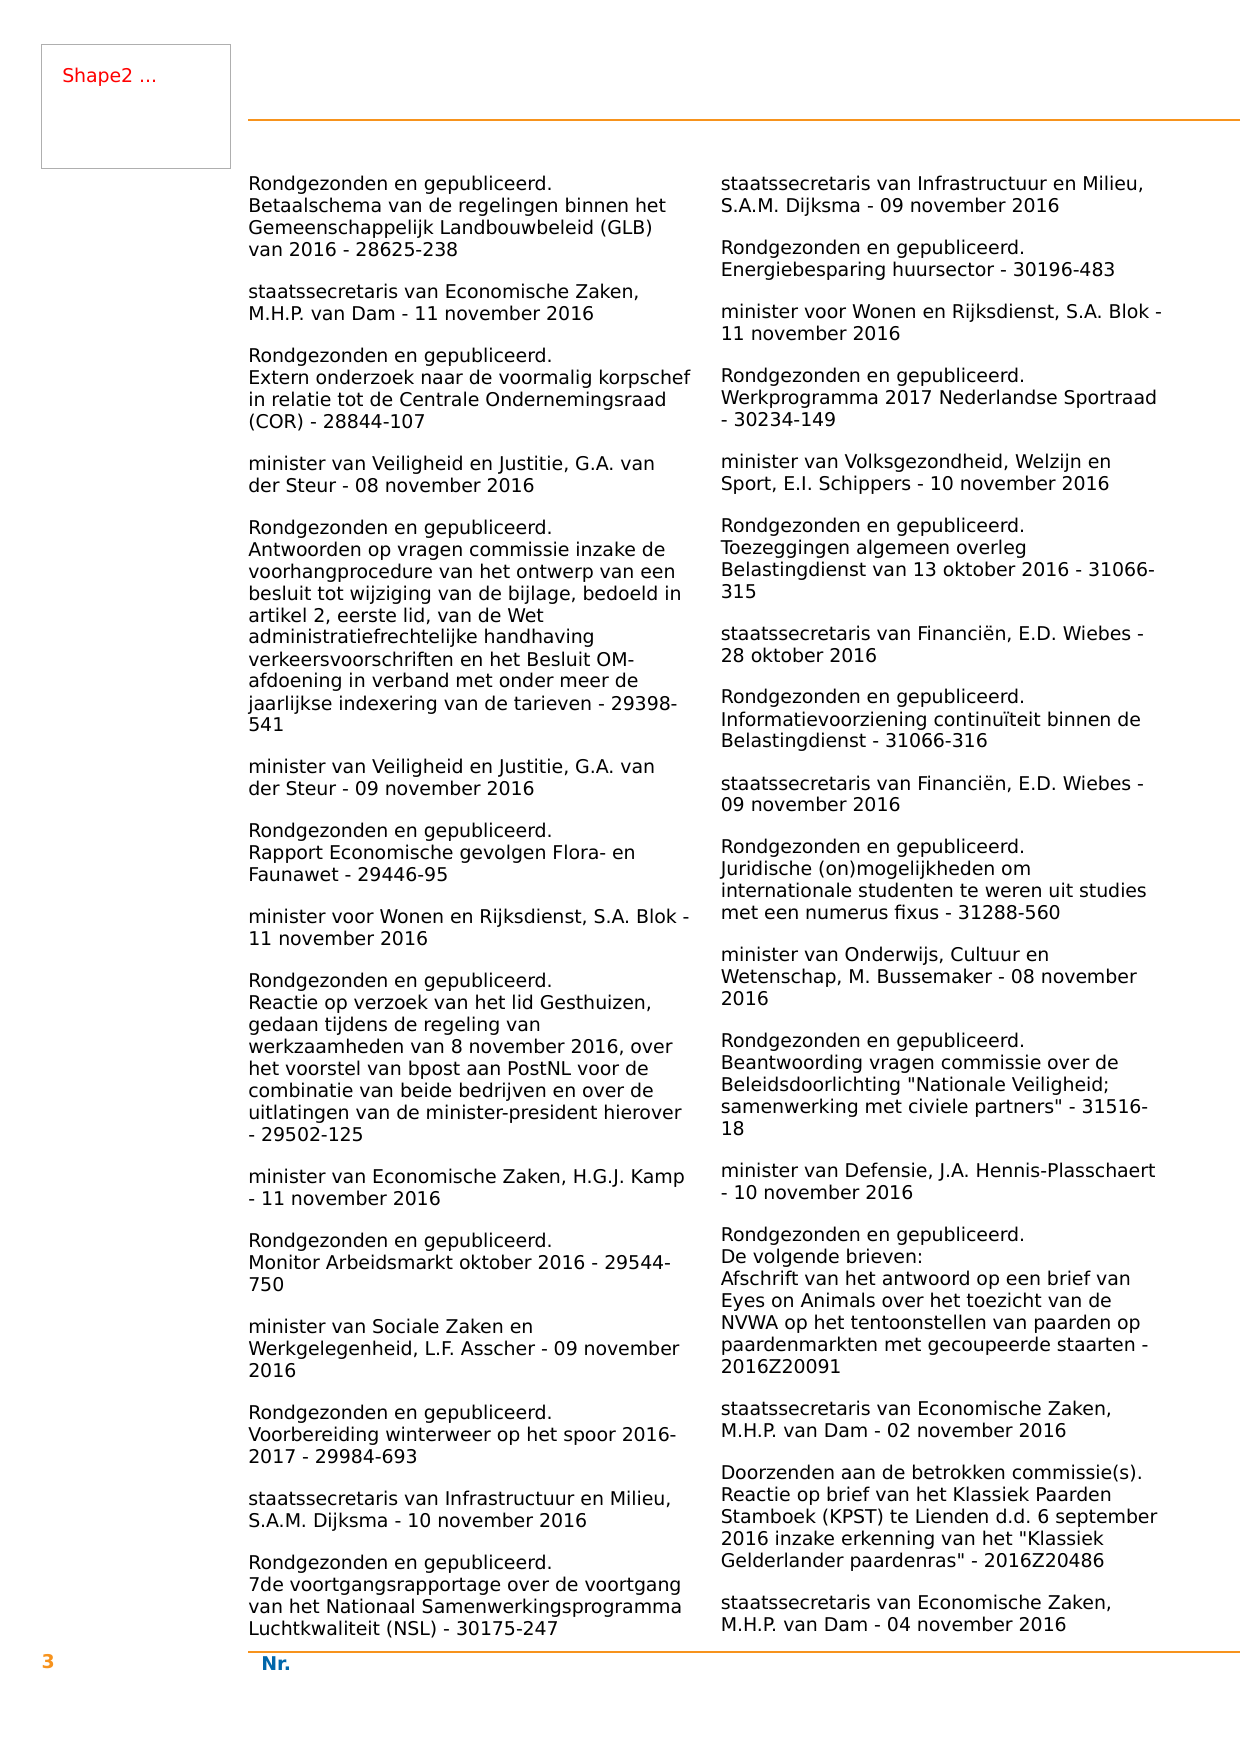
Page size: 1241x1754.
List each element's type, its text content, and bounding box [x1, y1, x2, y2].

text staatssecretaris van Infrastructuur en Milieu, S.A.M. Dijksma - 10 november 2016 [248, 1488, 691, 1532]
text minister van Economische Zaken, H.G.J. Kamp - 11 november 2016 [248, 1166, 691, 1210]
text Rondgezonden en gepubliceerd. [248, 820, 691, 842]
text minister van Onderwijs, Cultuur en Wetenschap, M. Bussemaker - 08 november 2016 [721, 944, 1163, 1010]
text Reactie op verzoek van het lid Gesthuizen, gedaan tijdens de regeling van werkzaamheden van 8 november 2016, over het voorstel van bpost aan PostNL voor de combinatie van beide bedrijven en over de uitlatingen van de minister-president hierover - 29502-125 [248, 992, 691, 1146]
text Beantwoording vragen commissie over de Beleidsdoorlichting "Nationale Veiligheid; samenwerking met civiele partners" - 31516-18 [721, 1052, 1163, 1140]
text Toezeggingen algemeen overleg Belastingdienst van 13 oktober 2016 - 31066-315 [721, 537, 1163, 602]
text staatssecretaris van Economische Zaken, M.H.P. van Dam - 02 november 2016 [721, 1398, 1163, 1442]
text Rondgezonden en gepubliceerd. [248, 970, 691, 992]
text De volgende brieven: [721, 1246, 1163, 1268]
text Rondgezonden en gepubliceerd. [248, 345, 691, 367]
text Rondgezonden en gepubliceerd. [721, 365, 1163, 387]
text Rondgezonden en gepubliceerd. [721, 686, 1163, 708]
text Monitor Arbeidsmarkt oktober 2016 - 29544-750 [248, 1252, 691, 1296]
text Rondgezonden en gepubliceerd. [721, 1030, 1163, 1052]
text Afschrift van het antwoord op een brief van Eyes on Animals over het toezicht van de NVWA op het tentoonstellen van paarden op paardenmarkten met gecoupeerde staarten - 2016Z20091 [721, 1268, 1163, 1378]
text Rondgezonden en gepubliceerd. [721, 514, 1163, 537]
text staatssecretaris van Economische Zaken, M.H.P. van Dam - 04 november 2016 [721, 1592, 1163, 1636]
text staatssecretaris van Economische Zaken, M.H.P. van Dam - 11 november 2016 [248, 281, 691, 325]
text minister van Sociale Zaken en Werkgelegenheid, L.F. Asscher - 09 november 2016 [248, 1316, 691, 1382]
text staatssecretaris van Financiën, E.D. Wiebes - 09 november 2016 [721, 772, 1163, 816]
text Antwoorden op vragen commissie inzake de voorhangprocedure van het ontwerp van een besluit tot wijziging van de bijlage, bedoeld in artikel 2, eerste lid, van de Wet administratiefrechtelijke handhaving verkeersvoorschriften en het Besluit OM-afdoening in verband met onder meer de jaarlijkse indexering van de tarieven - 29398-541 [248, 538, 691, 736]
text minister van Veiligheid en Justitie, G.A. van der Steur - 09 november 2016 [248, 756, 691, 800]
text Rondgezonden en gepubliceerd. [721, 1224, 1163, 1246]
text Reactie op brief van het Klassiek Paarden Stamboek (KPST) te Lienden d.d. 6 september 2016 inzake erkenning van het "Klassiek Gelderlander paardenras" - 2016Z20486 [721, 1484, 1163, 1572]
text Rondgezonden en gepubliceerd. [248, 1230, 691, 1252]
text Extern onderzoek naar de voormalig korpschef in relatie tot de Centrale Ondernemingsraad (COR) - 28844-107 [248, 367, 691, 433]
text staatssecretaris van Financiën, E.D. Wiebes - 28 oktober 2016 [721, 622, 1163, 666]
text Voorbereiding winterweer op het spoor 2016-2017 - 29984-693 [248, 1424, 691, 1468]
text Rondgezonden en gepubliceerd. [721, 836, 1163, 858]
text Informatievoorziening continuïteit binnen de Belastingdienst - 31066-316 [721, 708, 1163, 752]
text Rondgezonden en gepubliceerd. [248, 173, 691, 195]
text Rondgezonden en gepubliceerd. [248, 1402, 691, 1424]
text Rondgezonden en gepubliceerd. [721, 237, 1163, 259]
text Betaalschema van de regelingen binnen het Gemeenschappelijk Landbouwbeleid (GLB) van 2016 - 28625-238 [248, 195, 691, 261]
text Rondgezonden en gepubliceerd. [248, 517, 691, 538]
text minister van Volksgezondheid, Welzijn en Sport, E.I. Schippers - 10 november 2016 [721, 451, 1163, 494]
text Energiebesparing huursector - 30196-483 [721, 259, 1163, 281]
text minister voor Wonen en Rijksdienst, S.A. Blok - 11 november 2016 [248, 906, 691, 950]
text Juridische (on)mogelijkheden om internationale studenten te weren uit studies met een numerus fixus - 31288-560 [721, 858, 1163, 924]
text minister van Veiligheid en Justitie, G.A. van der Steur - 08 november 2016 [248, 453, 691, 497]
text Werkprogramma 2017 Nederlandse Sportraad - 30234-149 [721, 387, 1163, 431]
text Rondgezonden en gepubliceerd. [248, 1552, 691, 1574]
text 7de voortgangsrapportage over de voortgang van het Nationaal Samenwerkingsprogramma Luchtkwaliteit (NSL) - 30175-247 [248, 1574, 691, 1640]
text Doorzenden aan de betrokken commissie(s). [721, 1462, 1163, 1484]
text staatssecretaris van Infrastructuur en Milieu, S.A.M. Dijksma - 09 november 2016 [721, 173, 1163, 217]
text Rapport Economische gevolgen Flora- en Faunawet - 29446-95 [248, 842, 691, 886]
text minister voor Wonen en Rijksdienst, S.A. Blok - 11 november 2016 [721, 301, 1163, 345]
text minister van Defensie, J.A. Hennis-Plasschaert - 10 november 2016 [721, 1160, 1163, 1204]
